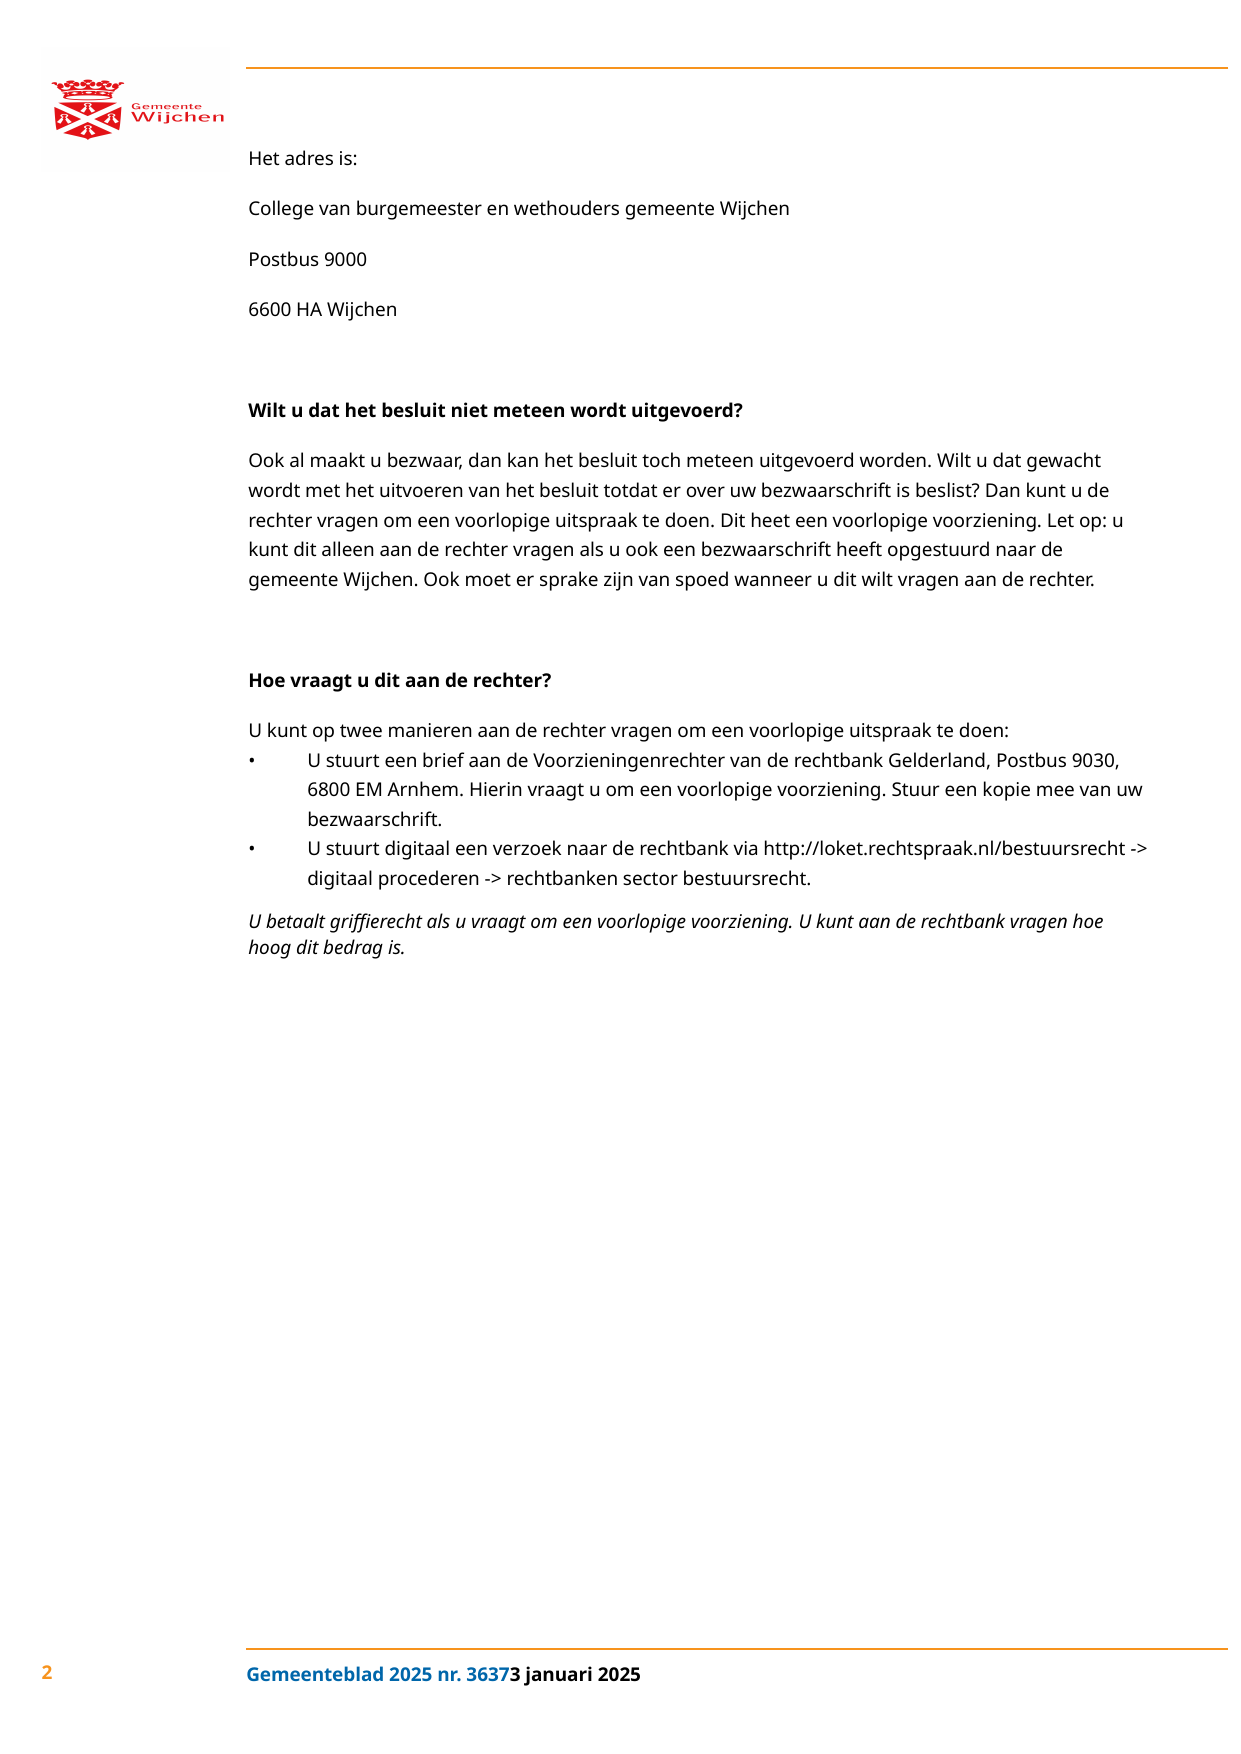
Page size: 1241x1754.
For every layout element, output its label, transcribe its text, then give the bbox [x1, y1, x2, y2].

text U kunt op twee manieren aan de rechter vragen om een voorlopige uitspraak te doen: [248, 717, 1152, 743]
text 6600 HA Wijchen [248, 296, 1152, 322]
text Wilt u dat het besluit niet meteen wordt uitgevoerd? [248, 397, 1152, 423]
text U betaalt griffierecht als u vraagt om een voorlopige voorziening. U kunt aan de rechtbank vragen hoe hoog dit bedrag is. [248, 908, 1152, 960]
text College van burgemeester en wethouders gemeente Wijchen [248, 196, 1152, 221]
text Ook al maakt u bezwaar, dan kan het besluit toch meteen uitgevoerd worden. Wilt u dat gewacht wordt met het uitvoeren van het besluit totdat er over uw bezwaarschrift is beslist? Dan kunt u de rechter vragen om een voorlopige uitspraak te doen. Dit heet een voorlopige voorziening. Let op: u kunt dit alleen aan de rechter vragen als u ook een bezwaarschrift heeft opgestuurd naar de gemeente Wijchen. Ook moet er sprake zijn van spoed wanneer u dit wilt vragen aan de rechter. [248, 448, 1152, 592]
list U stuurt een brief aan de Voorzieningenrechter van de rechtbank Gelderland, Postbus 9030, 6800 EM Arnhem. Hierin vraagt u om een voorlopige voorziening. Stuur een kopie mee van uw bezwaarschrift. [248, 747, 1152, 832]
list U stuurt digitaal een verzoek naar de rechtbank via http://loket.rechtspraak.nl/bestuursrecht -> digitaal procederen -> rechtbanken sector bestuursrecht. [248, 836, 1152, 891]
text Hoe vraagt u dit aan de rechter? [248, 667, 1152, 693]
text Het adres is: [248, 145, 1152, 171]
text Postbus 9000 [248, 246, 1152, 272]
picture [41, 47, 231, 172]
